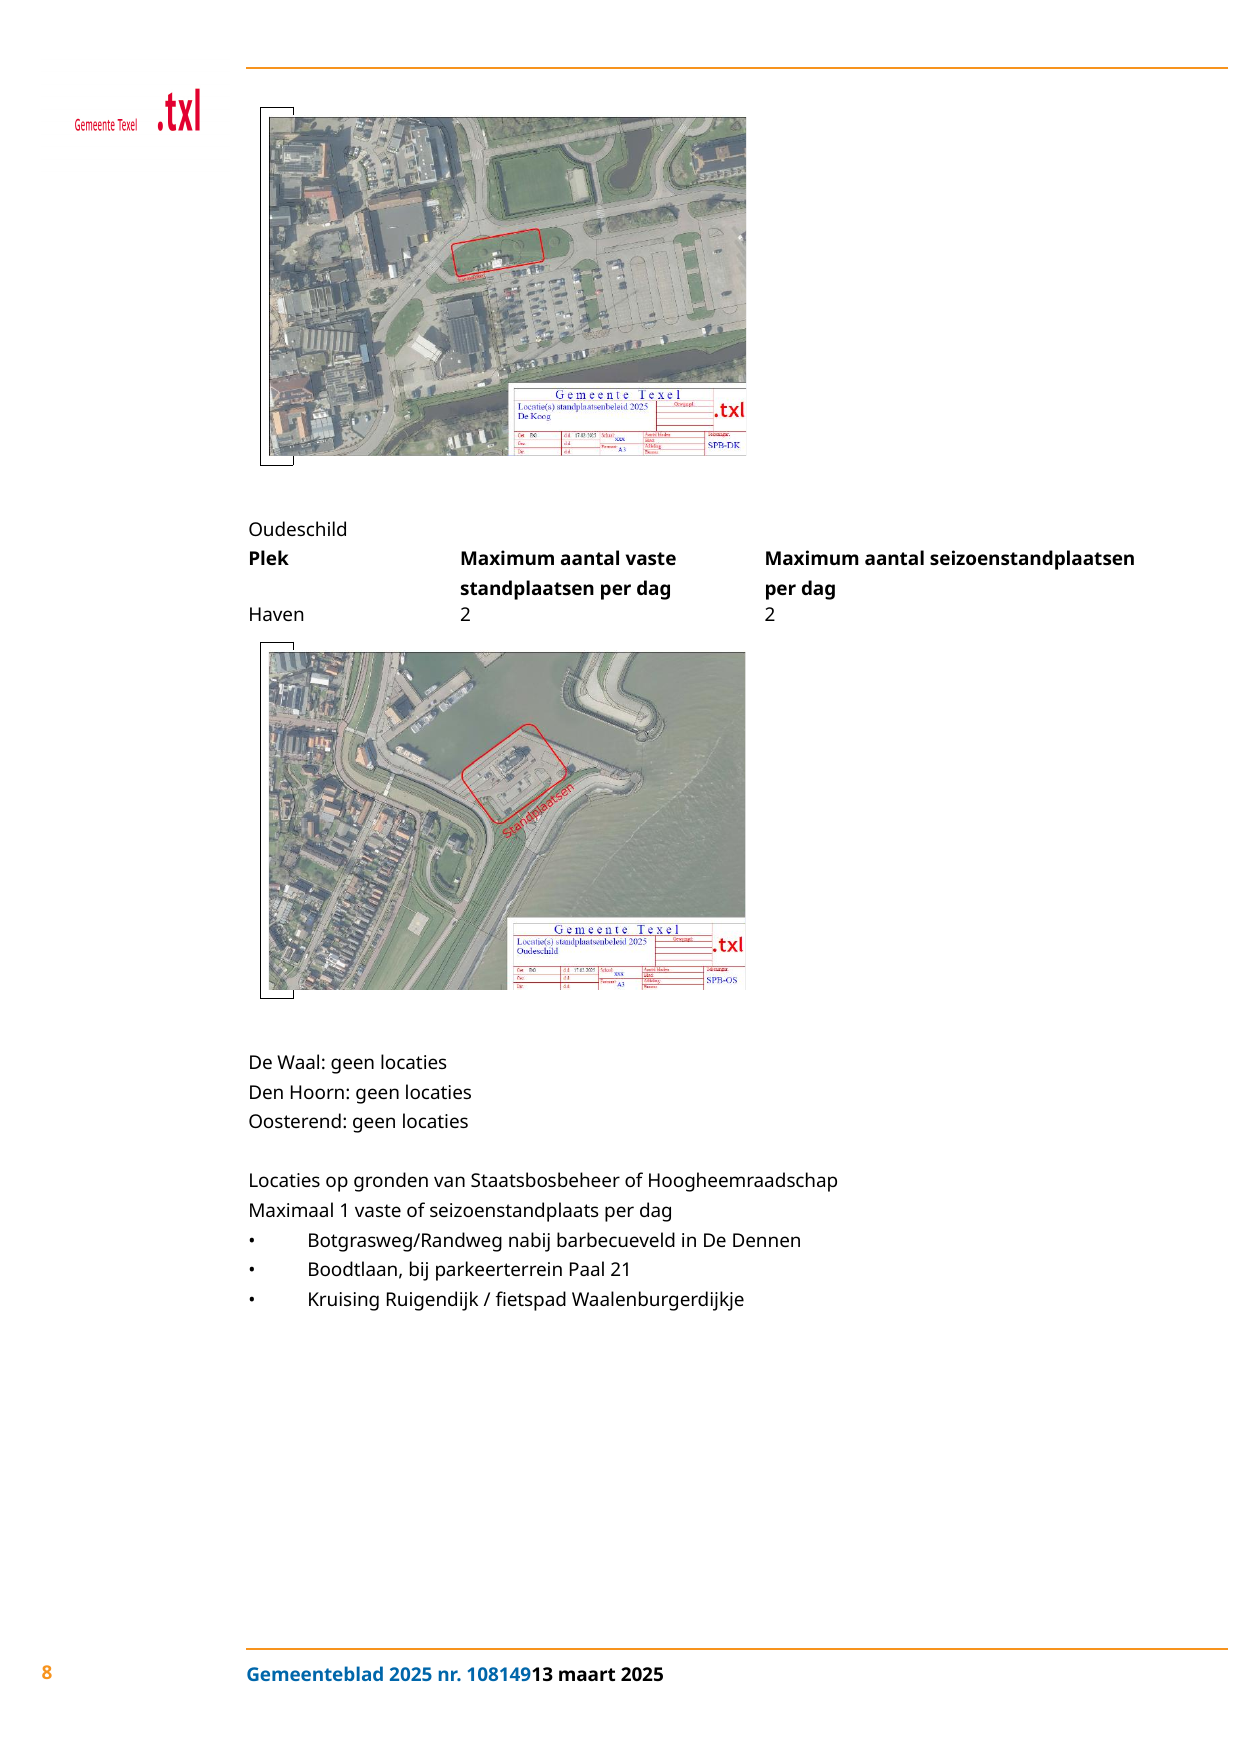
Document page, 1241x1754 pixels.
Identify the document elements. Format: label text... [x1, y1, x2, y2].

table_header Maximum aantal vaste standplaatsen per dag [460, 545, 764, 601]
table_cell Haven [248, 601, 460, 626]
picture [41, 47, 231, 172]
table_cell 2 [764, 601, 1152, 626]
list Kruising Ruigendijk / fietspad Waalenburgerdijkje [248, 1286, 1152, 1312]
text De Waal: geen locaties [248, 1049, 1152, 1075]
text Oosterend: geen locaties [248, 1108, 1152, 1134]
text Maximaal 1 vaste of seizoenstandplaats per dag [248, 1197, 1152, 1223]
text Den Hoorn: geen locaties [248, 1079, 1152, 1105]
picture [268, 115, 747, 456]
text Oudeschild [248, 516, 1152, 541]
list Boodtlaan, bij parkeerterrein Paal 21 [248, 1256, 1152, 1282]
list Botgrasweg/Randweg nabij barbecueveld in De Dennen [248, 1227, 1152, 1253]
table_cell 2 [460, 601, 764, 626]
table_header Plek [248, 545, 460, 601]
table_header Maximum aantal seizoenstandplaatsen per dag [764, 545, 1152, 601]
picture [268, 650, 746, 990]
text Locaties op gronden van Staatsbosbeheer of Hoogheemraadschap [248, 1168, 1152, 1193]
